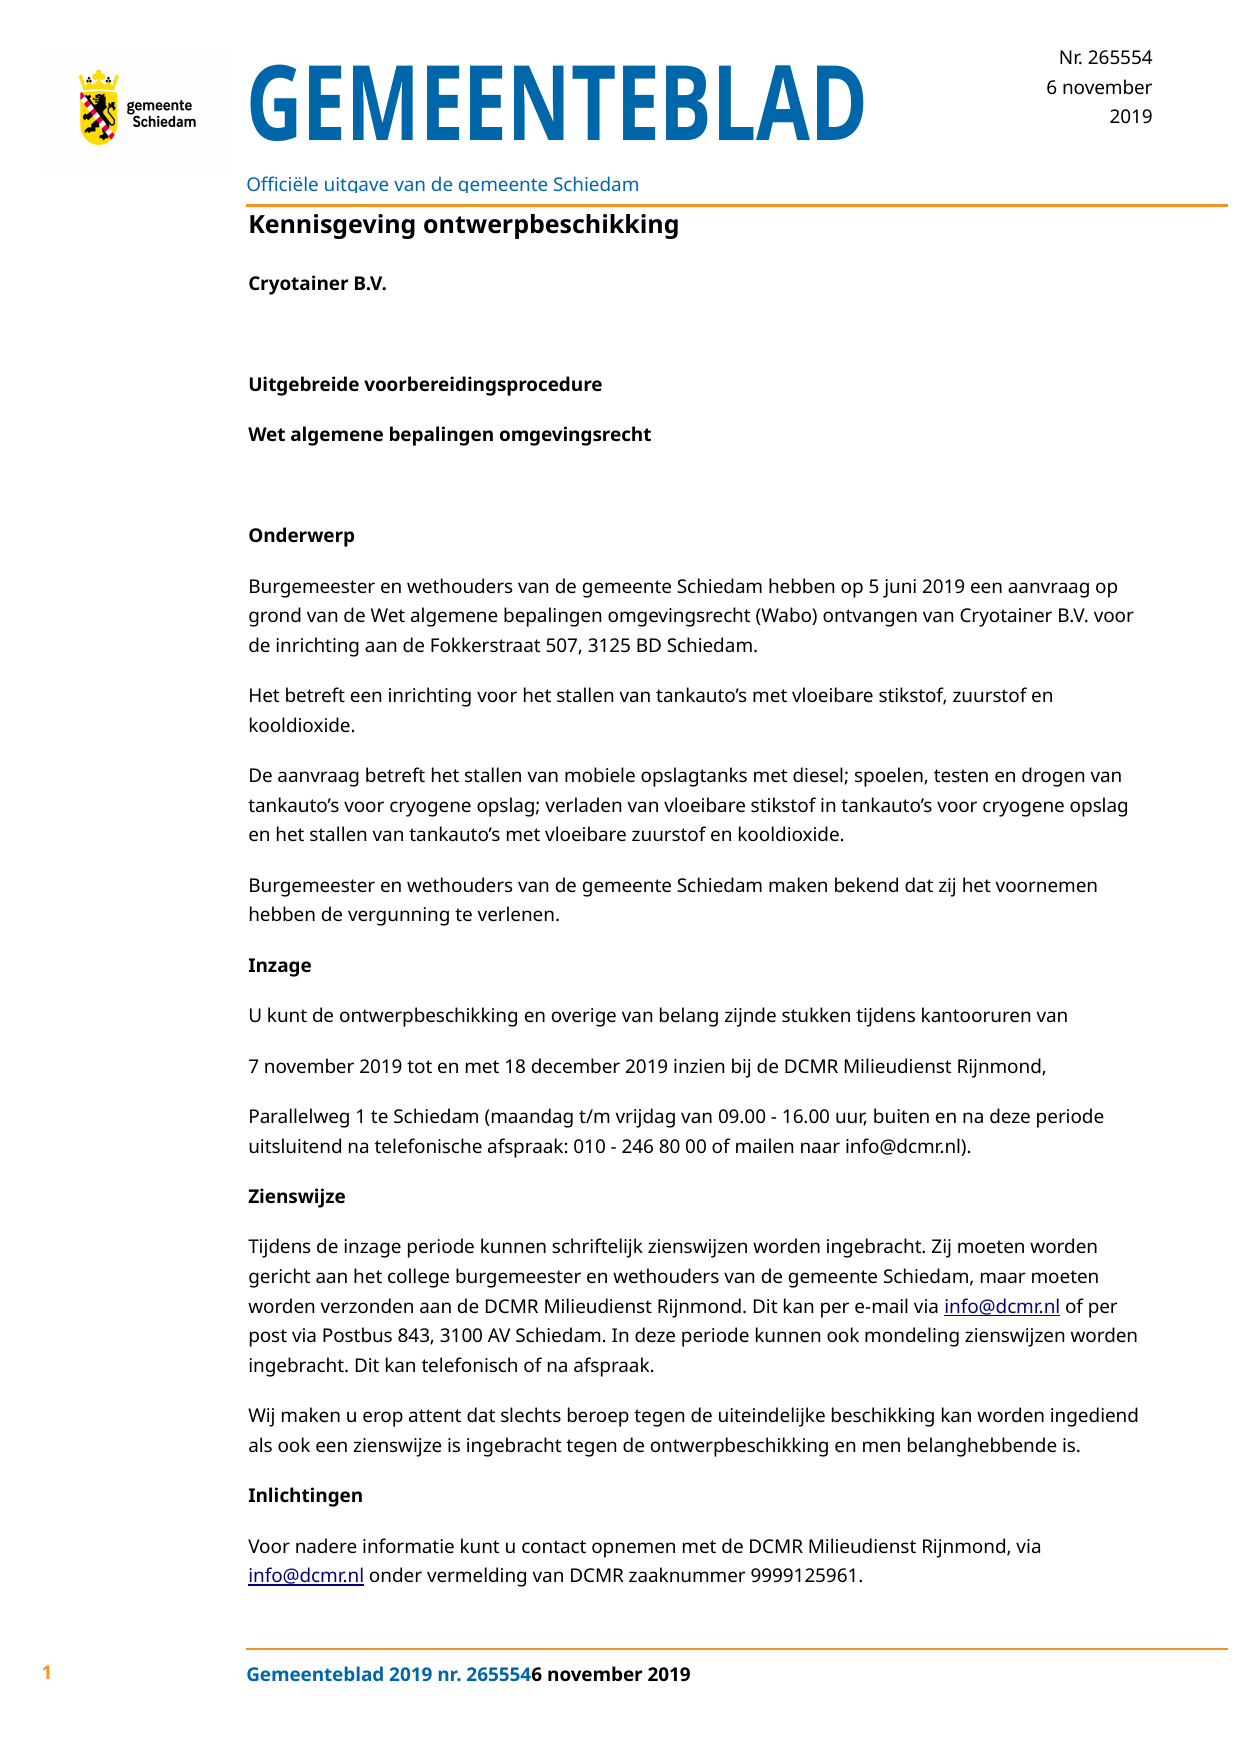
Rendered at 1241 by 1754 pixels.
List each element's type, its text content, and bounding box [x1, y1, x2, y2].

text Cryotainer B.V. [248, 270, 1152, 296]
text Uitgebreide voorbereidingsprocedure [248, 371, 1152, 397]
picture [41, 47, 231, 172]
text Kennisgeving ontwerpbeschikking [248, 207, 1152, 241]
text Het betreft een inrichting voor het stallen van tankauto’s met vloeibare stikstof, zuurstof en kooldioxide. [248, 682, 1152, 738]
text Wet algemene bepalingen omgevingsrecht [248, 422, 1152, 447]
text Inzage [248, 952, 1152, 978]
text Wij maken u erop attent dat slechts beroep tegen de uiteindelijke beschikking kan worden ingediend als ook een zienswijze is ingebracht tegen de ontwerpbeschikking en men belanghebbende is. [248, 1402, 1152, 1458]
text Burgemeester en wethouders van de gemeente Schiedam hebben op 5 juni 2019 een aanvraag op grond van de Wet algemene bepalingen omgevingsrecht (Wabo) ontvangen van Cryotainer B.V. voor de inrichting aan de Fokkerstraat 507, 3125 BD Schiedam. [248, 573, 1152, 658]
text Inlichtingen [248, 1482, 1152, 1508]
text Burgemeester en wethouders van de gemeente Schiedam maken bekend dat zij het voornemen hebben de vergunning te verlenen. [248, 872, 1152, 927]
text Onderwerp [248, 522, 1152, 548]
text 7 november 2019 tot en met 18 december 2019 inzien bij de DCMR Milieudienst Rijnmond, [248, 1053, 1152, 1078]
text Tijdens de inzage periode kunnen schriftelijk zienswijzen worden ingebracht. Zij moeten worden gericht aan het college burgemeester en wethouders van de gemeente Schiedam, maar moeten worden verzonden aan de DCMR Milieudienst Rijnmond. Dit kan per e-mail via info@dcmr.nl of per post via Postbus 843, 3100 AV Schiedam. In deze periode kunnen ook mondeling zienswijzen worden ingebracht. Dit kan telefonisch of na afspraak. [248, 1234, 1152, 1378]
text U kunt de ontwerpbeschikking en overige van belang zijnde stukken tijdens kantooruren van [248, 1002, 1152, 1028]
text Voor nadere informatie kunt u contact opnemen met de DCMR Milieudienst Rijnmond, via info@dcmr.nl onder vermelding van DCMR zaaknummer 9999125961. [248, 1533, 1152, 1588]
text Zienswijze [248, 1183, 1152, 1209]
text De aanvraag betreft het stallen van mobiele opslagtanks met diesel; spoelen, testen en drogen van tankauto’s voor cryogene opslag; verladen van vloeibare stikstof in tankauto’s voor cryogene opslag en het stallen van tankauto’s met vloeibare zuurstof en kooldioxide. [248, 762, 1152, 847]
text Parallelweg 1 te Schiedam (maandag t/m vrijdag van 09.00 - 16.00 uur, buiten en na deze periode uitsluitend na telefonische afspraak: 010 - 246 80 00 of mailen naar info@dcmr.nl). [248, 1103, 1152, 1158]
